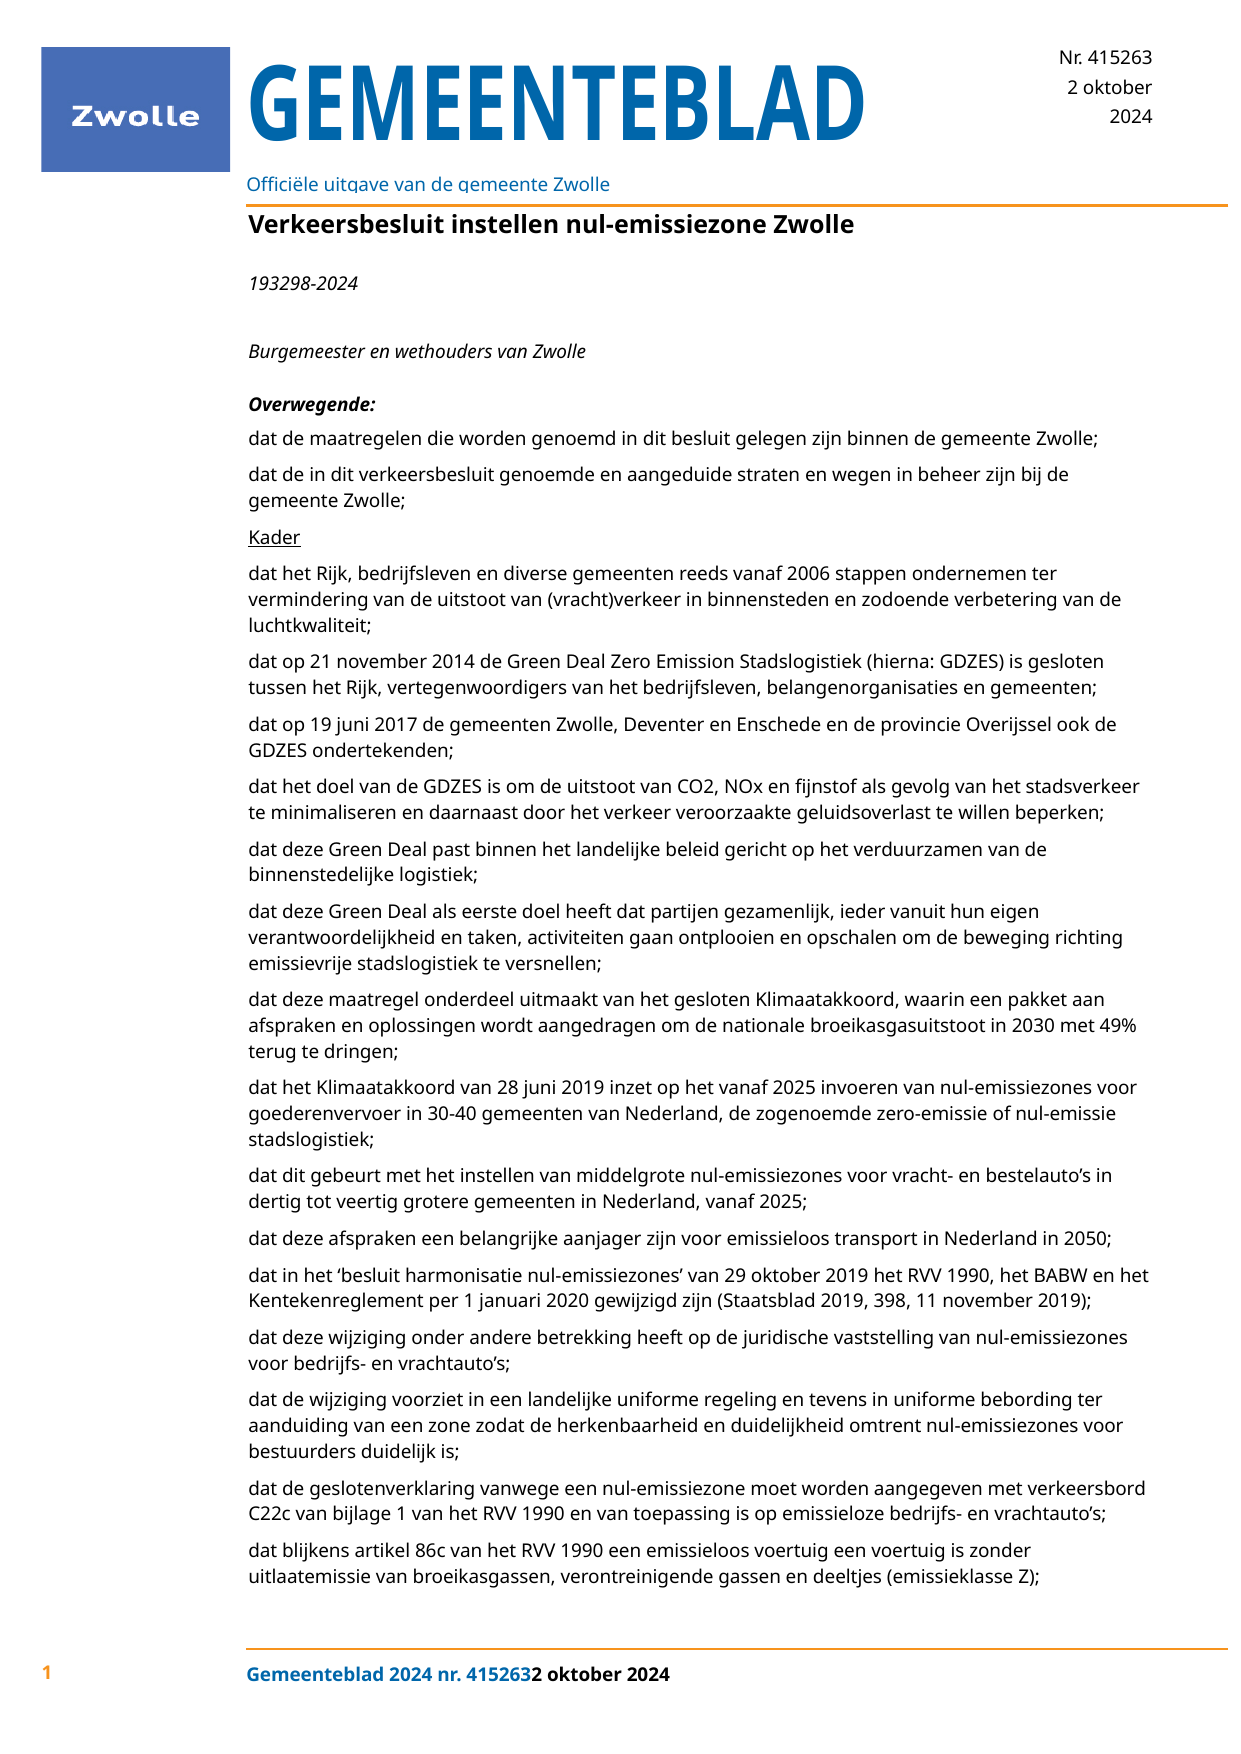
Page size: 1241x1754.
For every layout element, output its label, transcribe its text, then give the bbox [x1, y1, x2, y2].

text dat het Rijk, bedrijfsleven en diverse gemeenten reeds vanaf 2006 stappen ondernemen ter vermindering van de uitstoot van (vracht)verkeer in binnensteden en zodoende verbetering van de luchtkwaliteit; [248, 561, 1152, 638]
text dat deze maatregel onderdeel uitmaakt van het gesloten Klimaatakkoord, waarin een pakket aan afspraken en oplossingen wordt aangedragen om de nationale broeikasgasuitstoot in 2030 met 49% terug te dringen; [248, 986, 1152, 1064]
text dat deze wijziging onder andere betrekking heeft op de juridische vaststelling van nul-emissiezones voor bedrijfs- en vrachtauto’s; [248, 1324, 1152, 1376]
text Burgemeester en wethouders van Zwolle [248, 338, 1152, 364]
text dat op 21 november 2014 de Green Deal Zero Emission Stadslogistiek (hierna: GDZES) is gesloten tussen het Rijk, vertegenwoordigers van het bedrijfsleven, belangenorganisaties en gemeenten; [248, 649, 1152, 700]
text dat het doel van de GDZES is om de uitstoot van CO2, NOx en fijnstof als gevolg van het stadsverkeer te minimaliseren en daarnaast door het verkeer veroorzaakte geluidsoverlast te willen beperken; [248, 773, 1152, 825]
text dat dit gebeurt met het instellen van middelgrote nul-emissiezones voor vracht- en bestelauto’s in dertig tot veertig grotere gemeenten in Nederland, vanaf 2025; [248, 1163, 1152, 1214]
text dat op 19 juni 2017 de gemeenten Zwolle, Deventer en Enschede en de provincie Overijssel ook de GDZES ondertekenden; [248, 711, 1152, 763]
text dat de in dit verkeersbesluit genoemde en aangeduide straten en wegen in beheer zijn bij de gemeente Zwolle; [248, 462, 1152, 513]
text 193298-2024 [248, 270, 1152, 296]
text dat de geslotenverklaring vanwege een nul-emissiezone moet worden aangegeven met verkeersbord C22c van bijlage 1 van het RVV 1990 en van toepassing is op emissieloze bedrijfs- en vrachtauto’s; [248, 1475, 1152, 1526]
text dat deze Green Deal als eerste doel heeft dat partijen gezamenlijk, ieder vanuit hun eigen verantwoordelijkheid en taken, activiteiten gaan ontplooien en opschalen om de beweging richting emissievrije stadslogistiek te versnellen; [248, 898, 1152, 976]
text Overwegende: [248, 391, 1152, 417]
text Verkeersbesluit instellen nul-emissiezone Zwolle [248, 207, 1152, 241]
text dat in het ‘besluit harmonisatie nul-emissiezones’ van 29 oktober 2019 het RVV 1990, het BABW en het Kentekenreglement per 1 januari 2020 gewijzigd zijn (Staatsblad 2019, 398, 11 november 2019); [248, 1262, 1152, 1313]
picture [41, 47, 231, 172]
text dat de wijziging voorziet in een landelijke uniforme regeling en tevens in uniforme bebording ter aanduiding van een zone zodat de herkenbaarheid en duidelijkheid omtrent nul-emissiezones voor bestuurders duidelijk is; [248, 1387, 1152, 1464]
text Kader [248, 524, 1152, 550]
text dat deze Green Deal past binnen het landelijke beleid gericht op het verduurzamen van de binnenstedelijke logistiek; [248, 836, 1152, 887]
text dat deze afspraken een belangrijke aanjager zijn voor emissieloos transport in Nederland in 2050; [248, 1225, 1152, 1251]
text dat blijkens artikel 86c van het RVV 1990 een emissieloos voertuig een voertuig is zonder uitlaatemissie van broeikasgassen, verontreinigende gassen en deeltjes (emissieklasse Z); [248, 1537, 1152, 1588]
text dat het Klimaatakkoord van 28 juni 2019 inzet op het vanaf 2025 invoeren van nul-emissiezones voor goederenvervoer in 30-40 gemeenten van Nederland, de zogenoemde zero-emissie of nul-emissie stadslogistiek; [248, 1074, 1152, 1152]
text dat de maatregelen die worden genoemd in dit besluit gelegen zijn binnen de gemeente Zwolle; [248, 425, 1152, 451]
